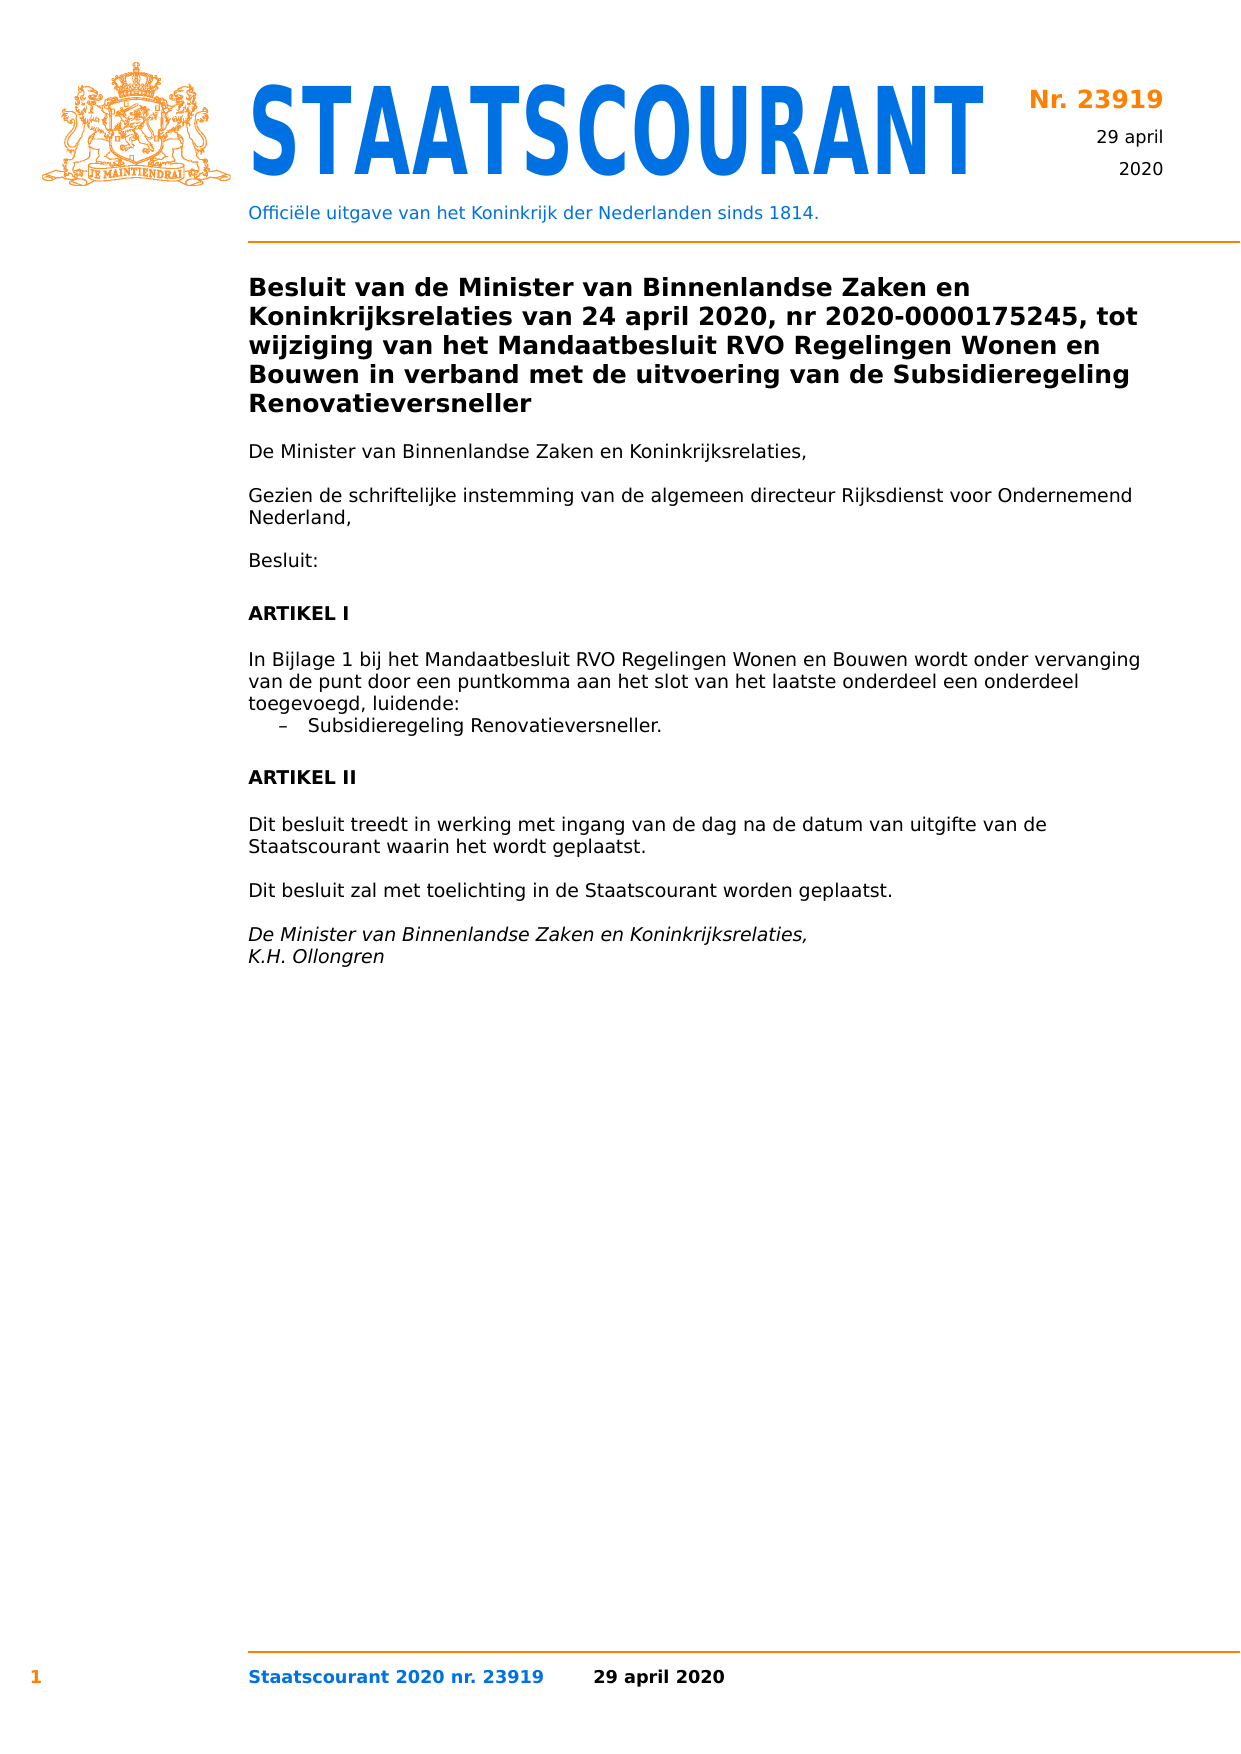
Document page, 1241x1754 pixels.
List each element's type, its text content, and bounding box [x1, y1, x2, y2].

subtitle ARTIKEL II [248, 767, 1163, 789]
text De Minister van Binnenlandse Zaken en Koninkrijksrelaties, [248, 441, 1163, 463]
text De Minister van Binnenlandse Zaken en Koninkrijksrelaties, K.H. Ollongren [248, 924, 1163, 968]
text Dit besluit treedt in werking met ingang van de dag na de datum van uitgifte van de Staatscourant waarin het wordt geplaatst. [248, 814, 1163, 858]
text Dit besluit zal met toelichting in de Staatscourant worden geplaatst. [248, 880, 1163, 902]
text In Bijlage 1 bij het Mandaatbesluit RVO Regelingen Wonen en Bouwen wordt onder vervanging van de punt door een puntkomma aan het slot van het laatste onderdeel een onderdeel toegevoegd, luidende: [248, 649, 1163, 715]
table_cell 29 april [998, 121, 1240, 153]
table_header STAATSCOURANT [248, 62, 998, 203]
table_header [25, 62, 248, 241]
subtitle Besluit van de Minister van Binnenlandse Zaken en Koninkrijksrelaties van 24 april 2020, nr 2020-0000175245, tot wijziging van het Mandaatbesluit RVO Regelingen Wonen en Bouwen in verband met de uitvoering van de Subsidieregeling Renovatieversneller [248, 273, 1163, 419]
text – Subsidieregeling Renovatieversneller. [278, 715, 1163, 737]
table_cell Officiële uitgave van het Koninkrijk der Nederlanden sinds 1814. [248, 203, 1240, 241]
subtitle ARTIKEL I [248, 602, 1163, 624]
text Besluit: [248, 550, 1163, 572]
picture [41, 62, 231, 186]
text Gezien de schriftelijke instemming van de algemeen directeur Rijksdienst voor Ondernemend Nederland, [248, 484, 1163, 528]
table_cell 2020 [998, 153, 1240, 203]
table_header Nr. 23919 [998, 62, 1240, 121]
